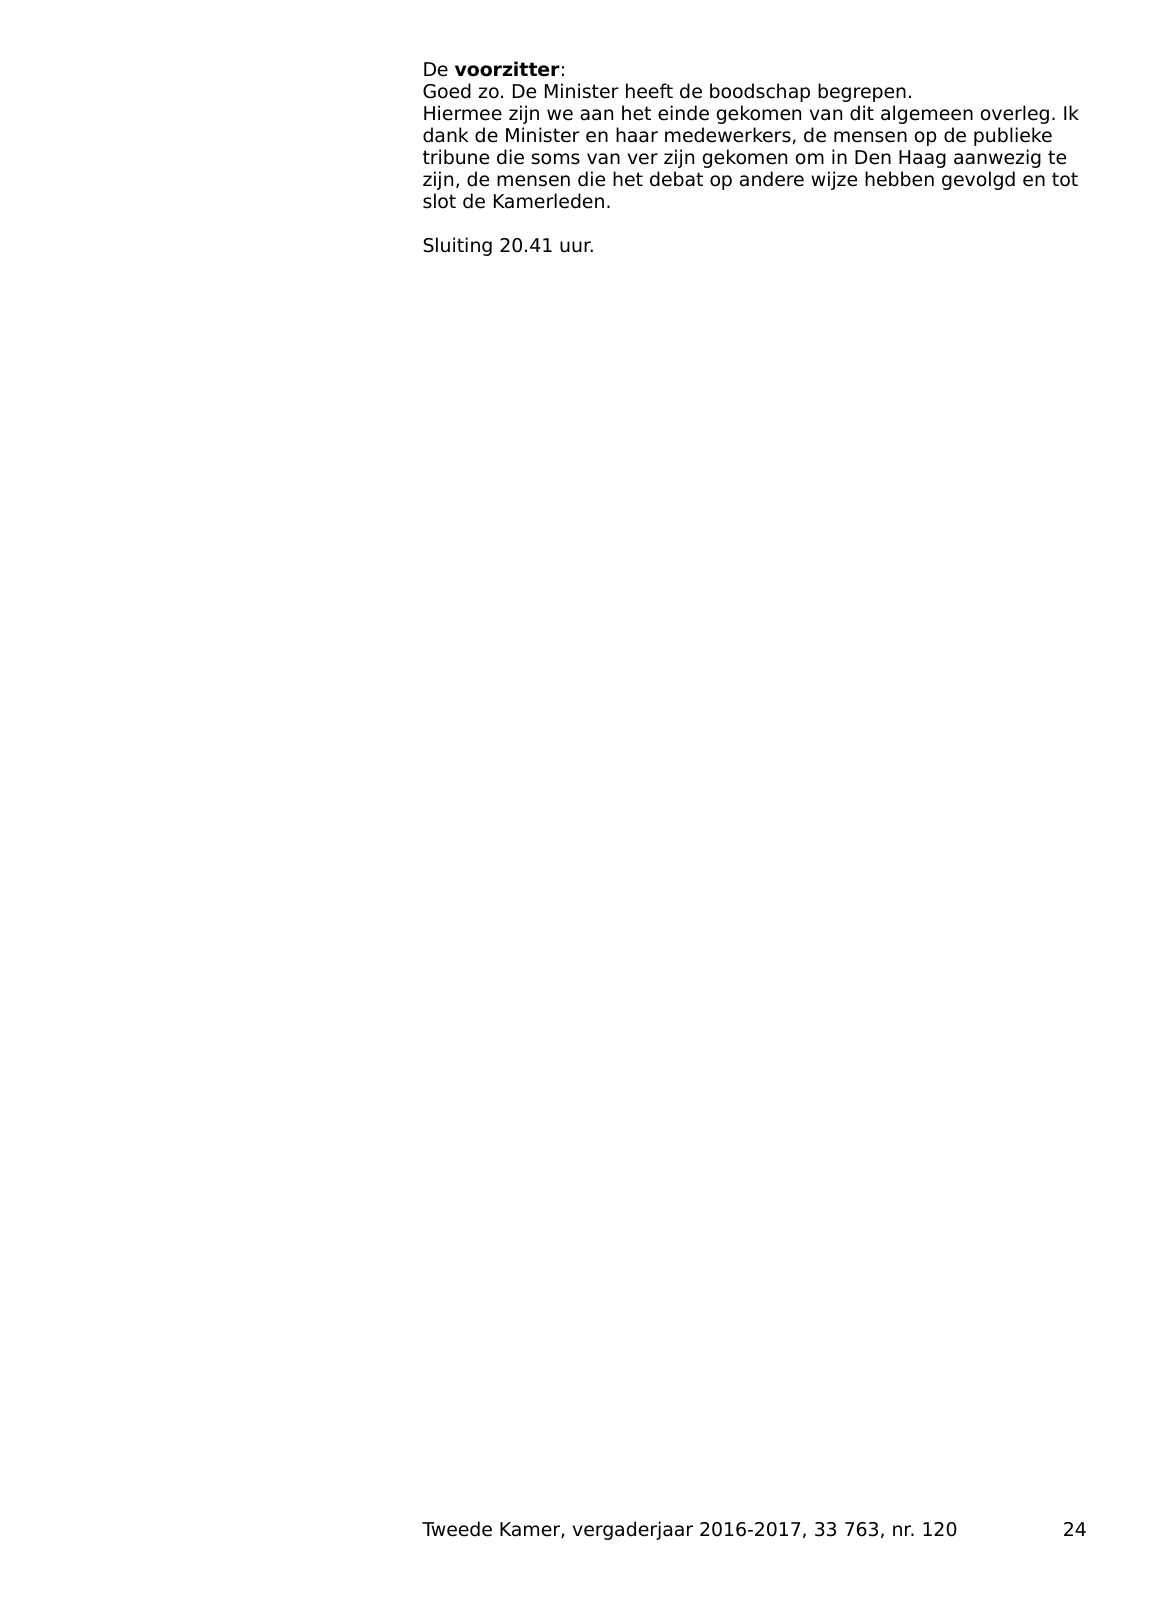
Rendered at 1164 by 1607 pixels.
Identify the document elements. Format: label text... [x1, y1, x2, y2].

text Sluiting 20.41 uur. [422, 235, 1087, 257]
text De voorzitter: [422, 59, 1087, 81]
text Goed zo. De Minister heeft de boodschap begrepen. [422, 81, 1087, 103]
text Hiermee zijn we aan het einde gekomen van dit algemeen overleg. Ik dank de Minister en haar medewerkers, de mensen op de publieke tribune die soms van ver zijn gekomen om in Den Haag aanwezig te zijn, de mensen die het debat op andere wijze hebben gevolgd en tot slot de Kamerleden. [422, 103, 1087, 213]
